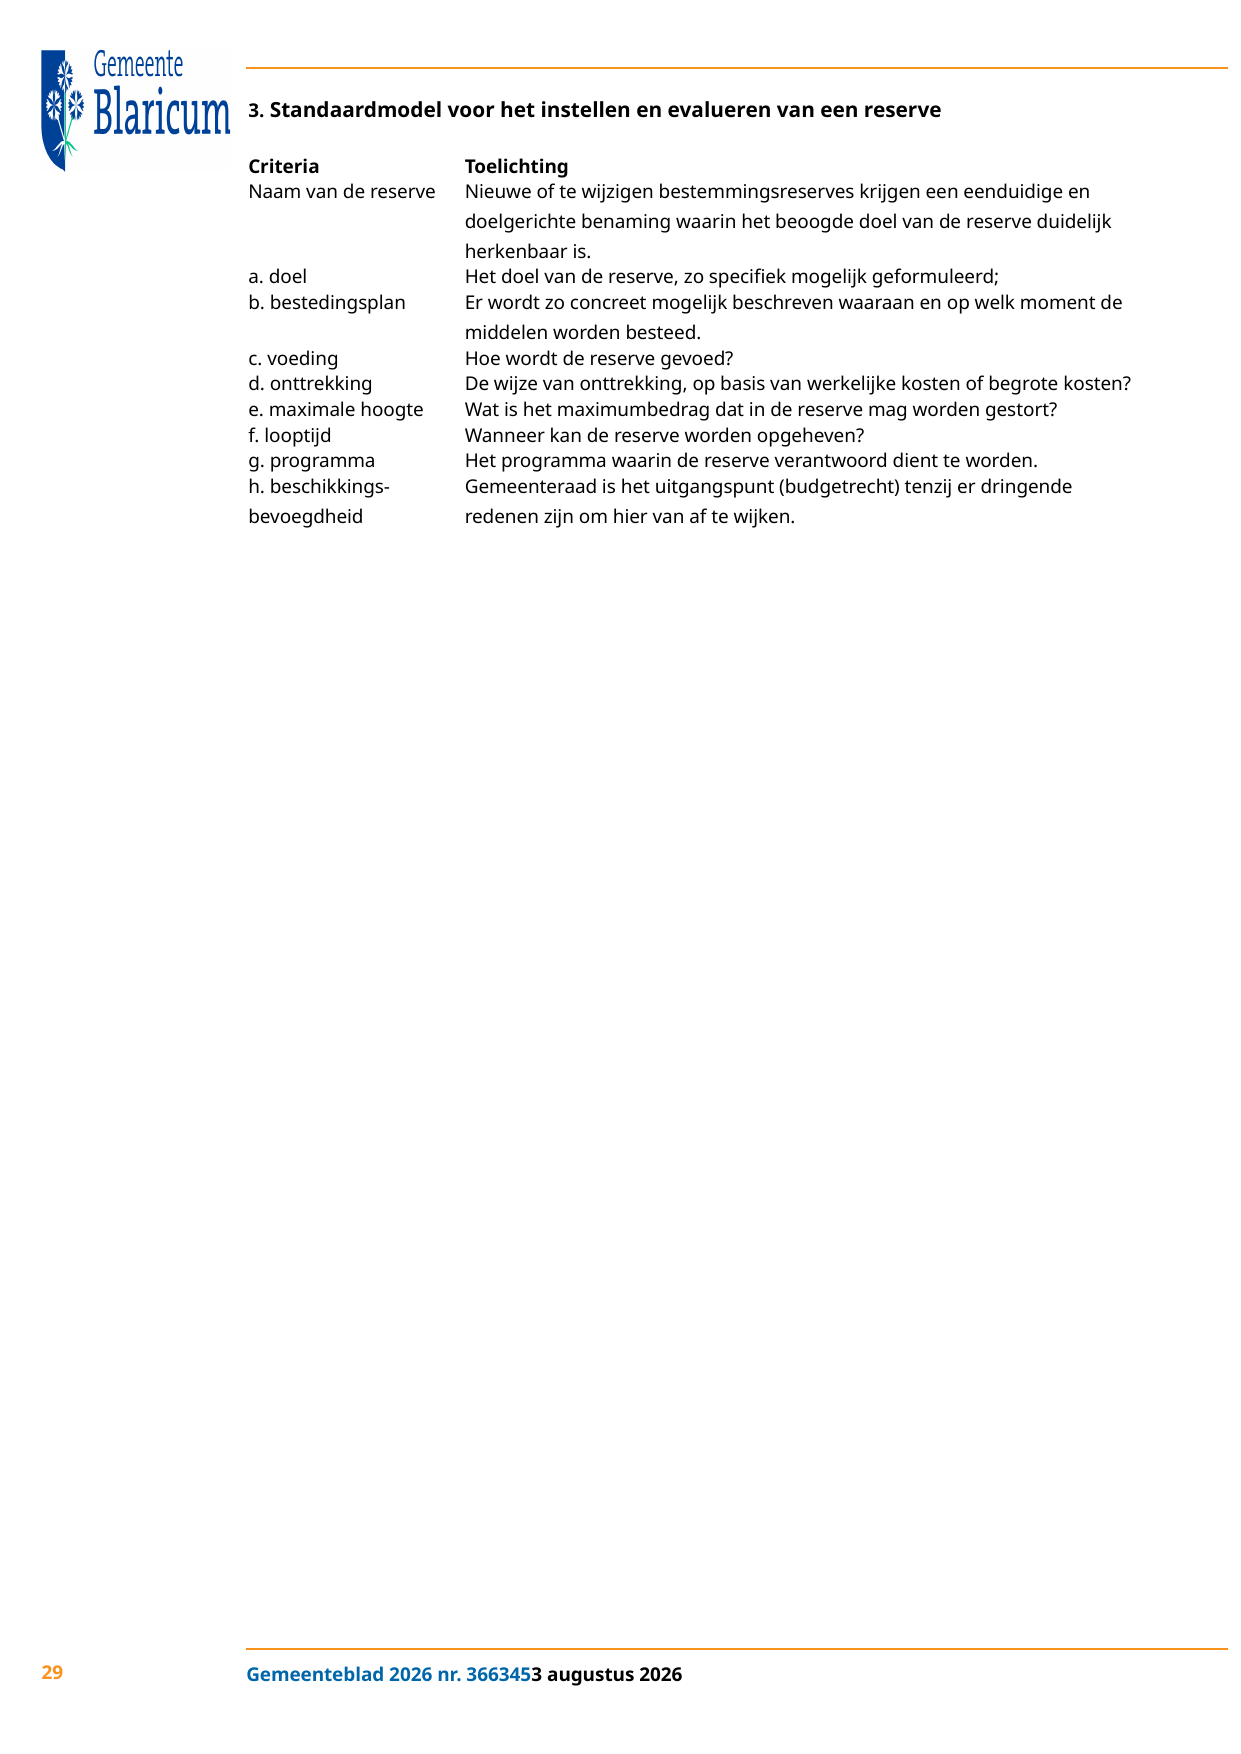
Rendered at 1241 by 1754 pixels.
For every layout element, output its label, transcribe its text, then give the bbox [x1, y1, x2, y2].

table_cell Er wordt zo concreet mogelijk beschreven waaraan en op welk moment de middelen worden besteed. [465, 289, 1152, 345]
table_cell e. maximale hoogte [248, 396, 464, 422]
table_cell Het programma waarin de reserve verantwoord dient te worden. [465, 448, 1152, 473]
table_cell g. programma [248, 448, 464, 473]
text 3. Standaardmodel voor het instellen en evalueren van een reserve [248, 95, 1152, 123]
table_cell Naam van de reserve [248, 179, 464, 264]
table_cell Het doel van de reserve, zo specifiek mogelijk geformuleerd; [465, 264, 1152, 289]
table_cell Wanneer kan de reserve worden opgeheven? [465, 422, 1152, 448]
picture [41, 47, 231, 172]
table_cell d. onttrekking [248, 370, 464, 396]
table_cell Wat is het maximumbedrag dat in de reserve mag worden gestort? [465, 396, 1152, 422]
table_cell De wijze van onttrekking, op basis van werkelijke kosten of begrote kosten? [465, 370, 1152, 396]
table_cell b. bestedingsplan [248, 289, 464, 345]
table_cell a. doel [248, 264, 464, 289]
table_cell Nieuwe of te wijzigen bestemmingsreserves krijgen een eenduidige en doelgerichte benaming waarin het beoogde doel van de reserve duidelijk herkenbaar is. [465, 179, 1152, 264]
table_cell h. beschikkings-bevoegdheid [248, 473, 464, 529]
table_cell c. voeding [248, 345, 464, 370]
table_cell Gemeenteraad is het uitgangspunt (budgetrecht) tenzij er dringende redenen zijn om hier van af te wijken. [465, 473, 1152, 529]
table_header Criteria [248, 153, 464, 179]
table_header Toelichting [465, 153, 1152, 179]
table_cell f. looptijd [248, 422, 464, 448]
table_cell Hoe wordt de reserve gevoed? [465, 345, 1152, 370]
